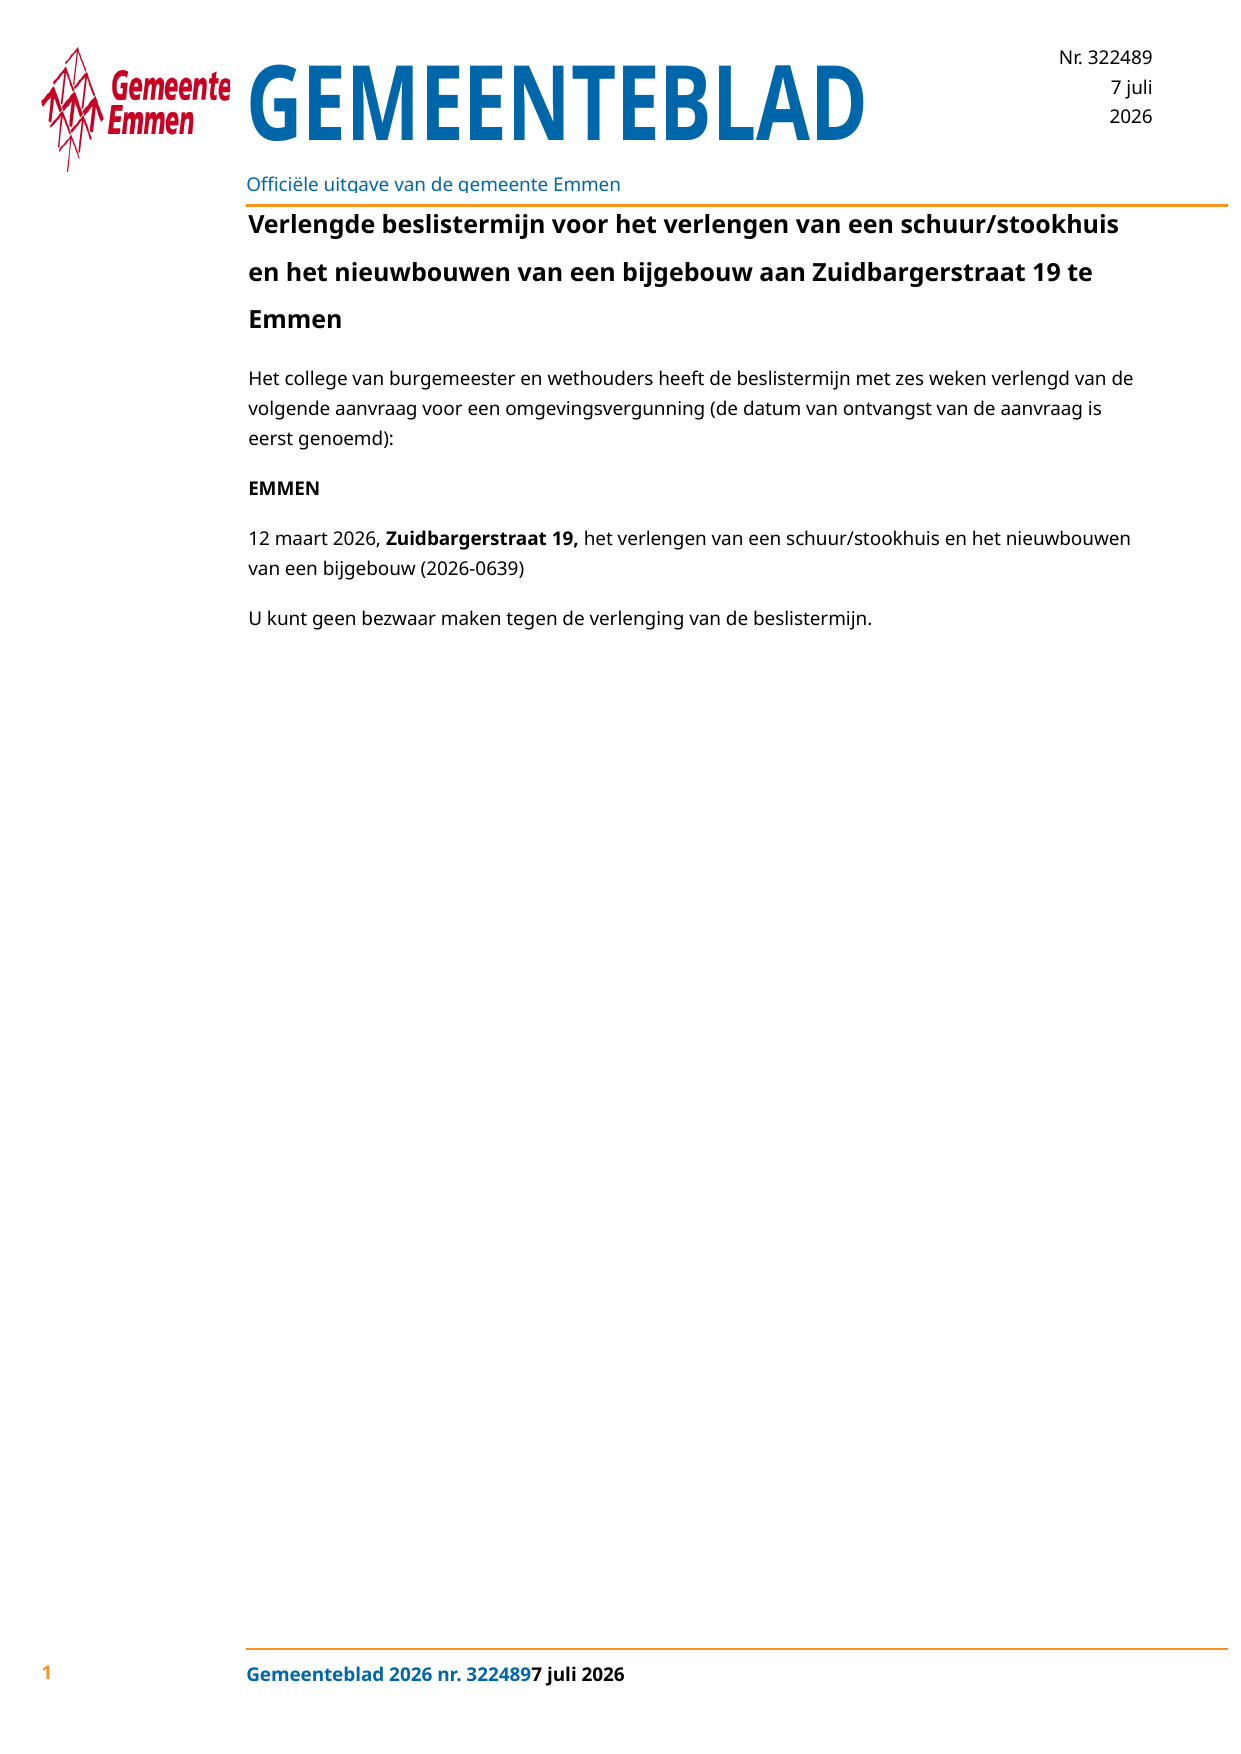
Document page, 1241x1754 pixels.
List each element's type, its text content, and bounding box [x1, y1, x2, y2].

text EMMEN [248, 475, 1152, 501]
text Het college van burgemeester en wethouders heeft de beslistermijn met zes weken verlengd van de volgende aanvraag voor een omgevingsvergunning (de datum van ontvangst van de aanvraag is eerst genoemd): [248, 366, 1152, 450]
picture [41, 47, 231, 172]
text U kunt geen bezwaar maken tegen de verlenging van de beslistermijn. [248, 606, 1152, 631]
text 12 maart 2026, Zuidbargerstraat 19, het verlengen van een schuur/stookhuis en het nieuwbouwen van een bijgebouw (2026-0639) [248, 526, 1152, 581]
text Verlengde beslistermijn voor het verlengen van een schuur/stookhuis en het nieuwbouwen van een bijgebouw aan Zuidbargerstraat 19 te Emmen [248, 207, 1152, 336]
